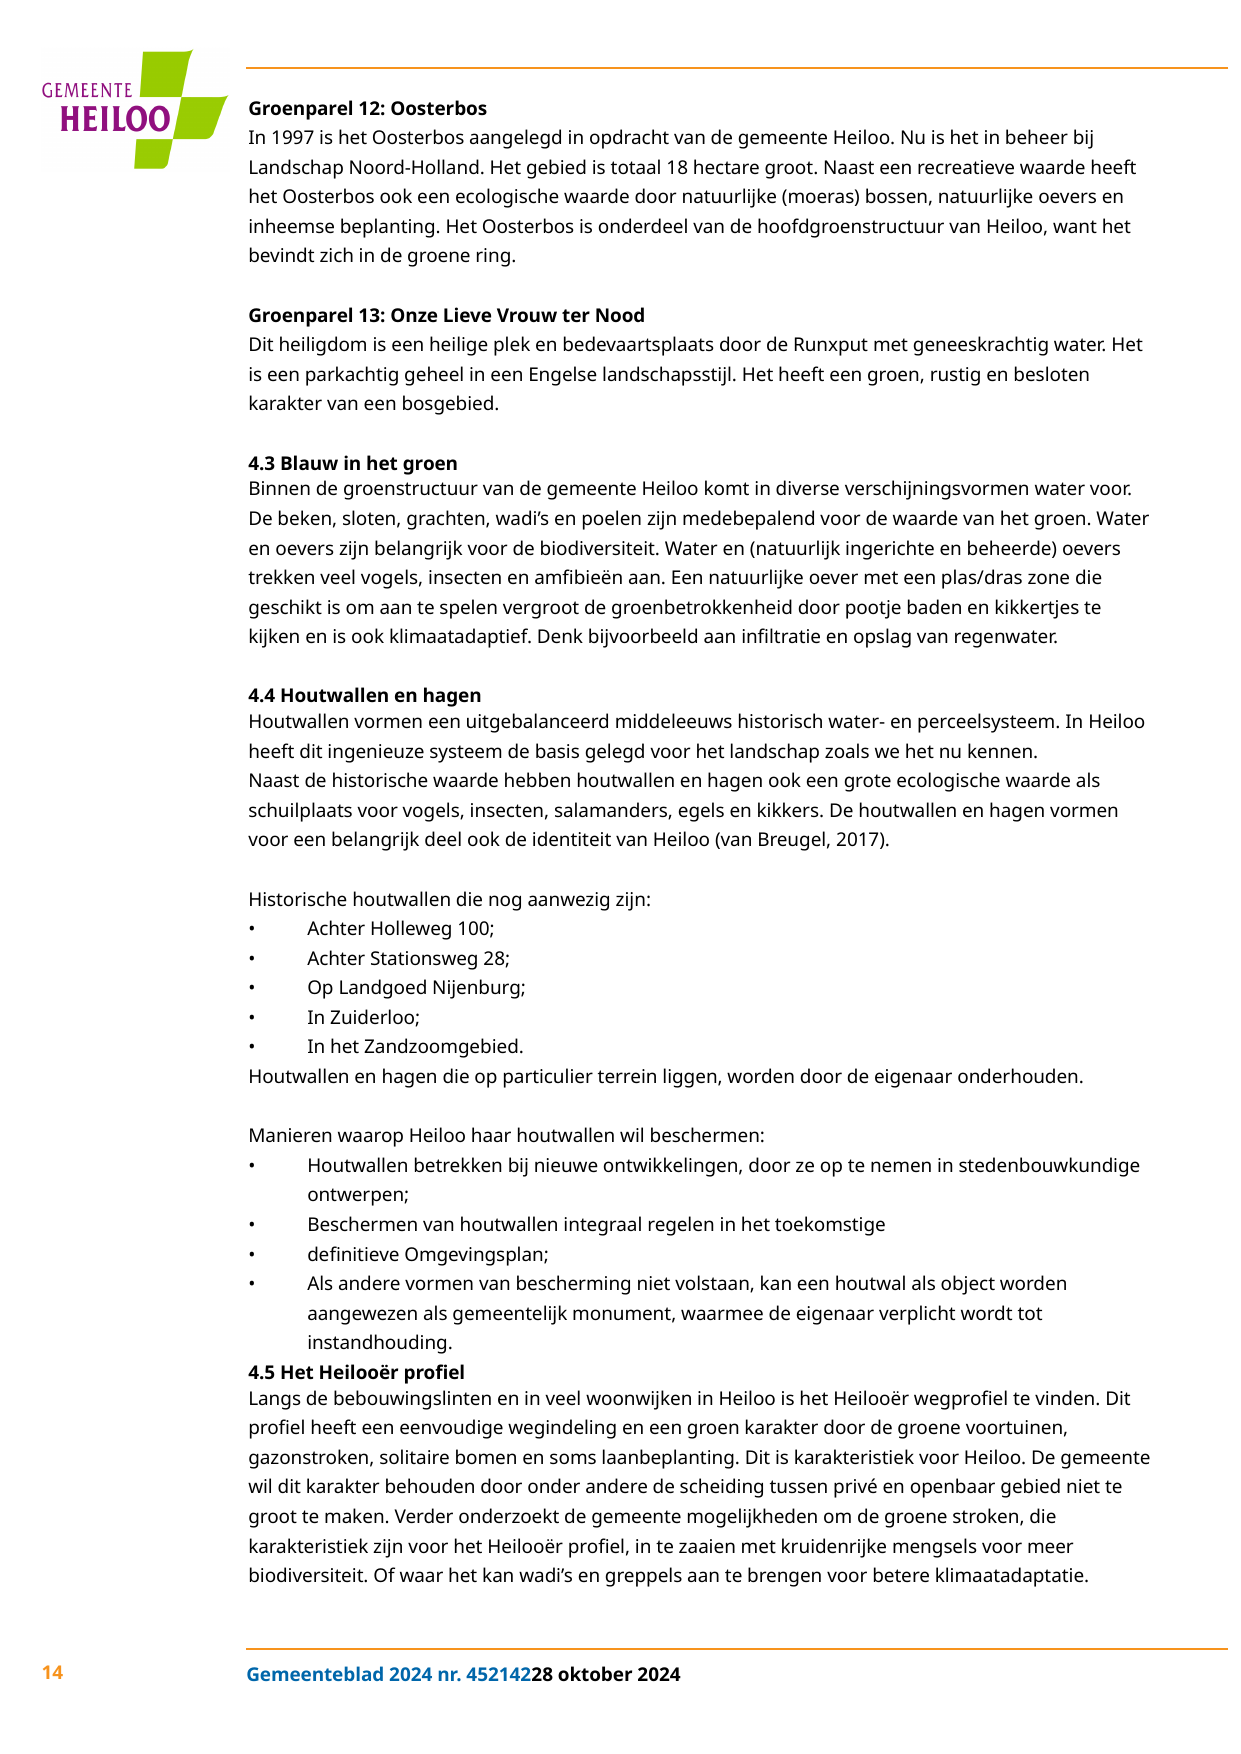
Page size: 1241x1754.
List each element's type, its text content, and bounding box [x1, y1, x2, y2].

list In Zuiderloo; [248, 1004, 1152, 1030]
text Groenparel 13: Onze Lieve Vrouw ter Nood [248, 302, 1152, 328]
text Manieren waarop Heiloo haar houtwallen wil beschermen: [248, 1122, 1152, 1148]
list Achter Stationsweg 28; [248, 945, 1152, 971]
list Achter Holleweg 100; [248, 915, 1152, 941]
text Historische houtwallen die nog aanwezig zijn: [248, 886, 1152, 912]
list Als andere vormen van bescherming niet volstaan, kan een houtwal als object worden aangewezen als gemeentelijk monument, waarmee de eigenaar verplicht wordt tot instandhouding. [248, 1270, 1152, 1355]
list In het Zandzoomgebied. [248, 1034, 1152, 1059]
text Houtwallen vormen een uitgebalanceerd middeleeuws historisch water- en perceelsysteem. In Heiloo heeft dit ingenieuze systeem de basis gelegd voor het landschap zoals we het nu kennen. [248, 708, 1152, 764]
list Beschermen van houtwallen integraal regelen in het toekomstige [248, 1211, 1152, 1237]
text Binnen de groenstructuur van de gemeente Heiloo komt in diverse verschijningsvormen water voor. De beken, sloten, grachten, wadi’s en poelen zijn medebepalend voor de waarde van het groen. Water en oevers zijn belangrijk voor de biodiversiteit. Water en (natuurlijk ingerichte en beheerde) oevers trekken veel vogels, insecten en amfibieën aan. Een natuurlijke oever met een plas/dras zone die geschikt is om aan te spelen vergroot de groenbetrokkenheid door pootje baden en kikkertjes te kijken en is ook klimaatadaptief. Denk bijvoorbeeld aan infiltratie en opslag van regenwater. [248, 476, 1152, 649]
list Op Landgoed Nijenburg; [248, 974, 1152, 1000]
picture [41, 47, 231, 172]
text Groenparel 12: Oosterbos [248, 95, 1152, 121]
text Naast de historische waarde hebben houtwallen en hagen ook een grote ecologische waarde als schuilplaats voor vogels, insecten, salamanders, egels en kikkers. De houtwallen en hagen vormen voor een belangrijk deel ook de identiteit van Heiloo (van Breugel, 2017). [248, 767, 1152, 852]
text Dit heiligdom is een heilige plek en bedevaartsplaats door de Runxput met geneeskrachtig water. Het is een parkachtig geheel in een Engelse landschapsstijl. Het heeft een groen, rustig en besloten karakter van een bosgebied. [248, 331, 1152, 416]
list Houtwallen betrekken bij nieuwe ontwikkelingen, door ze op te nemen in stedenbouwkundige ontwerpen; [248, 1152, 1152, 1207]
text 4.5 Het Heilooër profiel [248, 1359, 1152, 1385]
list definitieve Omgevingsplan; [248, 1241, 1152, 1267]
text 4.3 Blauw in het groen [248, 450, 1152, 476]
text In 1997 is het Oosterbos aangelegd in opdracht van de gemeente Heiloo. Nu is het in beheer bij Landschap Noord-Holland. Het gebied is totaal 18 hectare groot. Naast een recreatieve waarde heeft het Oosterbos ook een ecologische waarde door natuurlijke (moeras) bossen, natuurlijke oevers en inheemse beplanting. Het Oosterbos is onderdeel van de hoofdgroenstructuur van Heiloo, want het bevindt zich in de groene ring. [248, 124, 1152, 268]
text Langs de bebouwingslinten en in veel woonwijken in Heiloo is het Heilooër wegprofiel te vinden. Dit profiel heeft een eenvoudige wegindeling en een groen karakter door de groene voortuinen, gazonstroken, solitaire bomen en soms laanbeplanting. Dit is karakteristiek voor Heiloo. De gemeente wil dit karakter behouden door onder andere de scheiding tussen privé en openbaar gebied niet te groot te maken. Verder onderzoekt de gemeente mogelijkheden om de groene stroken, die karakteristiek zijn voor het Heilooër profiel, in te zaaien met kruidenrijke mengsels voor meer biodiversiteit. Of waar het kan wadi’s en greppels aan te brengen voor betere klimaatadaptatie. [248, 1385, 1152, 1588]
text 4.4 Houtwallen en hagen [248, 683, 1152, 708]
text Houtwallen en hagen die op particulier terrein liggen, worden door de eigenaar onderhouden. [248, 1063, 1152, 1089]
